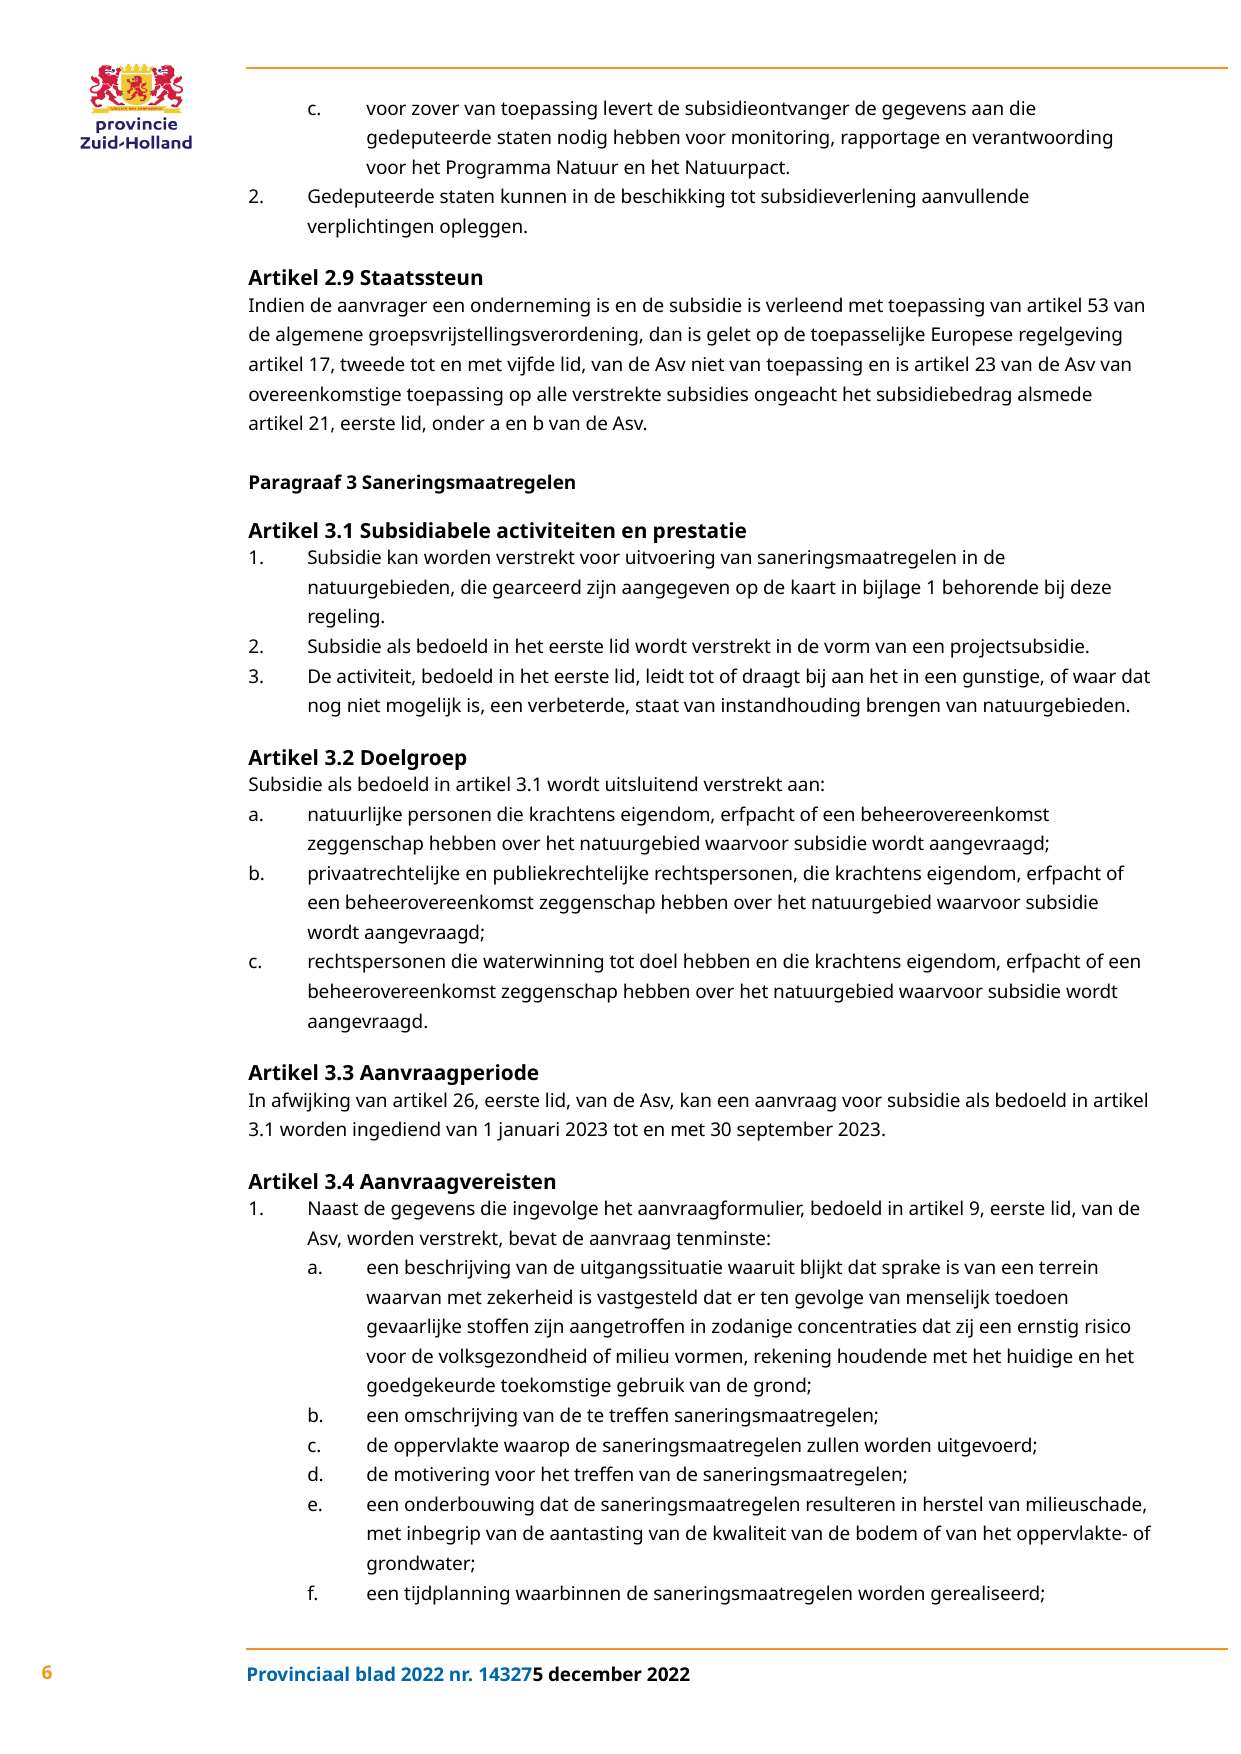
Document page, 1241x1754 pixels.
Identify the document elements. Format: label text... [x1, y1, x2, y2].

list de oppervlakte waarop de saneringsmaatregelen zullen worden uitgevoerd; [307, 1432, 1152, 1458]
text Subsidie als bedoeld in artikel 3.1 wordt uitsluitend verstrekt aan: [248, 771, 1152, 797]
text In afwijking van artikel 26, eerste lid, van de Asv, kan een aanvraag voor subsidie als bedoeld in artikel 3.1 worden ingediend van 1 januari 2023 tot en met 30 september 2023. [248, 1087, 1152, 1142]
list een onderbouwing dat de saneringsmaatregelen resulteren in herstel van milieuschade, met inbegrip van de aantasting van de kwaliteit van de bodem of van het oppervlakte- of grondwater; [307, 1491, 1152, 1576]
list de motivering voor het treffen van de saneringsmaatregelen; [307, 1461, 1152, 1487]
text Artikel 2.9 Staatssteun [248, 263, 1152, 292]
text Paragraaf 3 Saneringsmaatregelen [248, 469, 1152, 495]
picture [41, 47, 231, 172]
text Indien de aanvrager een onderneming is en de subsidie is verleend met toepassing van artikel 53 van de algemene groepsvrijstellingsverordening, dan is gelet op de toepasselijke Europese regelgeving artikel 17, tweede tot en met vijfde lid, van de Asv niet van toepassing en is artikel 23 van de Asv van overeenkomstige toepassing op alle verstrekte subsidies ongeacht het subsidiebedrag alsmede artikel 21, eerste lid, onder a en b van de Asv. [248, 292, 1152, 436]
text Artikel 3.4 Aanvraagvereisten [248, 1167, 1152, 1195]
list voor zover van toepassing levert de subsidieontvanger de gegevens aan die gedeputeerde staten nodig hebben voor monitoring, rapportage en verantwoording voor het Programma Natuur en het Natuurpact. [307, 95, 1152, 180]
list Naast de gegevens die ingevolge het aanvraagformulier, bedoeld in artikel 9, eerste lid, van de Asv, worden verstrekt, bevat de aanvraag tenminste: [248, 1195, 1152, 1251]
text Artikel 3.2 Doelgroep [248, 743, 1152, 771]
list Subsidie kan worden verstrekt voor uitvoering van saneringsmaatregelen in de natuurgebieden, die gearceerd zijn aangegeven op de kaart in bijlage 1 behorende bij deze regeling. [248, 544, 1152, 629]
list natuurlijke personen die krachtens eigendom, erfpacht of een beheerovereenkomst zeggenschap hebben over het natuurgebied waarvoor subsidie wordt aangevraagd; [248, 801, 1152, 856]
list De activiteit, bedoeld in het eerste lid, leidt tot of draagt bij aan het in een gunstige, of waar dat nog niet mogelijk is, een verbeterde, staat van instandhouding brengen van natuurgebieden. [248, 663, 1152, 718]
text Artikel 3.3 Aanvraagperiode [248, 1058, 1152, 1087]
list een omschrijving van de te treffen saneringsmaatregelen; [307, 1402, 1152, 1428]
list een tijdplanning waarbinnen de saneringsmaatregelen worden gerealiseerd; [307, 1580, 1152, 1606]
list privaatrechtelijke en publiekrechtelijke rechtspersonen, die krachtens eigendom, erfpacht of een beheerovereenkomst zeggenschap hebben over het natuurgebied waarvoor subsidie wordt aangevraagd; [248, 860, 1152, 945]
text Artikel 3.1 Subsidiabele activiteiten en prestatie [248, 516, 1152, 544]
list Gedeputeerde staten kunnen in de beschikking tot subsidieverlening aanvullende verplichtingen opleggen. [248, 183, 1152, 239]
list Subsidie als bedoeld in het eerste lid wordt verstrekt in de vorm van een projectsubsidie. [248, 633, 1152, 659]
list rechtspersonen die waterwinning tot doel hebben en die krachtens eigendom, erfpacht of een beheerovereenkomst zeggenschap hebben over het natuurgebied waarvoor subsidie wordt aangevraagd. [248, 949, 1152, 1034]
list een beschrijving van de uitgangssituatie waaruit blijkt dat sprake is van een terrein waarvan met zekerheid is vastgesteld dat er ten gevolge van menselijk toedoen gevaarlijke stoffen zijn aangetroffen in zodanige concentraties dat zij een ernstig risico voor de volksgezondheid of milieu vormen, rekening houdende met het huidige en het goedgekeurde toekomstige gebruik van de grond; [307, 1254, 1152, 1398]
